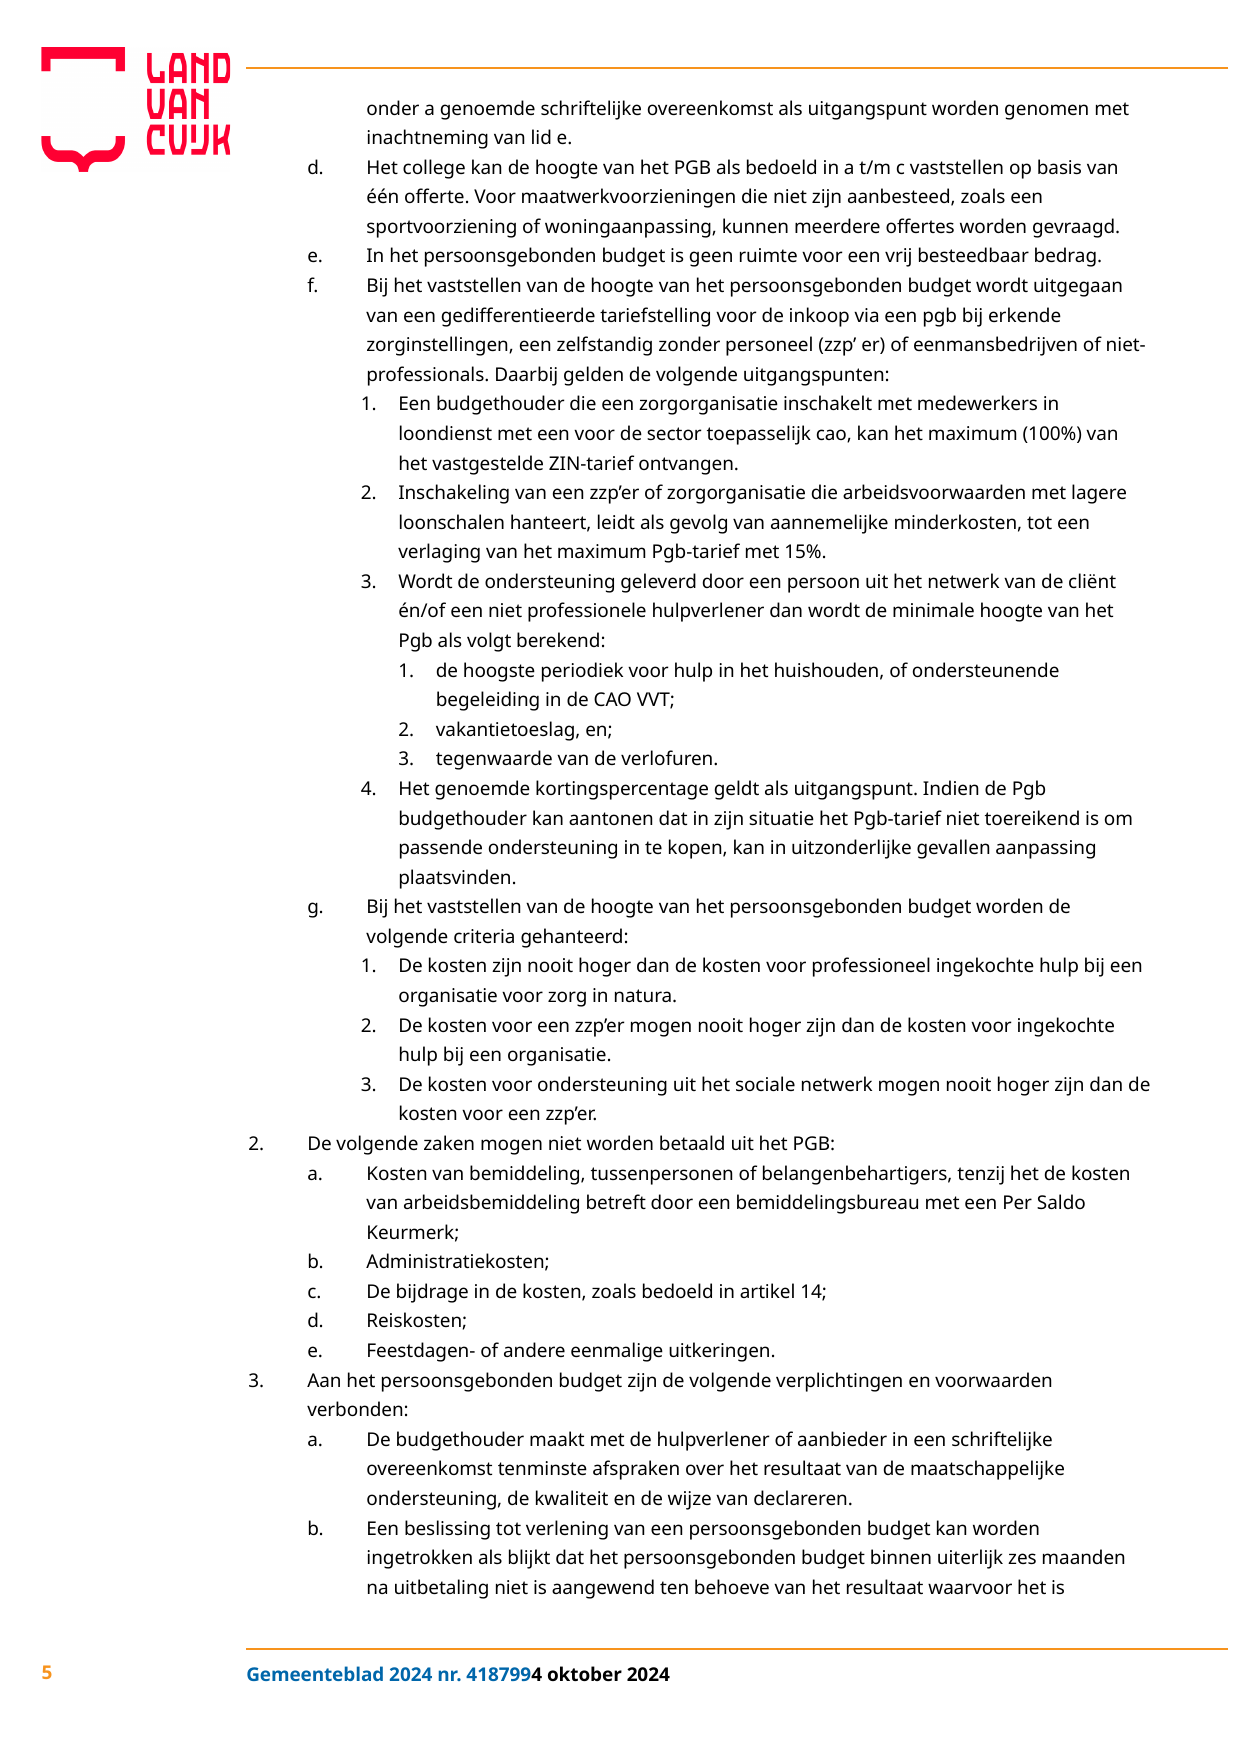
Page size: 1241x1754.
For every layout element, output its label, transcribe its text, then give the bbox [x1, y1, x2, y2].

list De kosten zijn nooit hoger dan de kosten voor professioneel ingekochte hulp bij een organisatie voor zorg in natura. [361, 953, 1152, 1008]
list In het persoonsgebonden budget is geen ruimte voor een vrij besteedbaar bedrag. [307, 243, 1152, 268]
list Een budgethouder die een zorgorganisatie inschakelt met medewerkers in loondienst met een voor de sector toepasselijk cao, kan het maximum (100%) van het vastgestelde ZIN-tarief ontvangen. [361, 391, 1152, 476]
list Aan het persoonsgebonden budget zijn de volgende verplichtingen en voorwaarden verbonden: [248, 1367, 1152, 1422]
list De kosten voor een zzp’er mogen nooit hoger zijn dan de kosten voor ingekochte hulp bij een organisatie. [361, 1012, 1152, 1067]
list Feestdagen- of andere eenmalige uitkeringen. [307, 1337, 1152, 1363]
picture [41, 47, 231, 172]
list De budgethouder maakt met de hulpverlener of aanbieder in een schriftelijke overeenkomst tenminste afspraken over het resultaat van de maatschappelijke ondersteuning, de kwaliteit en de wijze van declareren. [307, 1426, 1152, 1511]
list vakantietoeslag, en; [398, 716, 1152, 742]
list De volgende zaken mogen niet worden betaald uit het PGB: [248, 1130, 1152, 1156]
list Bij het vaststellen van de hoogte van het persoonsgebonden budget worden de volgende criteria gehanteerd: [307, 893, 1152, 949]
list Reiskosten; [307, 1308, 1152, 1333]
list Bij het vaststellen van de hoogte van het persoonsgebonden budget wordt uitgegaan van een gedifferentieerde tariefstelling voor de inkoop via een pgb bij erkende zorginstellingen, een zelfstandig zonder personeel (zzp’ er) of eenmansbedrijven of niet-professionals. Daarbij gelden de volgende uitgangspunten: [307, 272, 1152, 387]
list onder a genoemde schriftelijke overeenkomst als uitgangspunt worden genomen met inachtneming van lid e. [307, 95, 1152, 150]
list Administratiekosten; [307, 1248, 1152, 1274]
list tegenwaarde van de verlofuren. [398, 746, 1152, 771]
list de hoogste periodiek voor hulp in het huishouden, of ondersteunende begeleiding in de CAO VVT; [398, 657, 1152, 712]
list Kosten van bemiddeling, tussenpersonen of belangenbehartigers, tenzij het de kosten van arbeidsbemiddeling betreft door een bemiddelingsbureau met een Per Saldo Keurmerk; [307, 1160, 1152, 1245]
list Een beslissing tot verlening van een persoonsgebonden budget kan worden ingetrokken als blijkt dat het persoonsgebonden budget binnen uiterlijk zes maanden na uitbetaling niet is aangewend ten behoeve van het resultaat waarvoor het is [307, 1515, 1152, 1600]
list De bijdrage in de kosten, zoals bedoeld in artikel 14; [307, 1278, 1152, 1304]
list De kosten voor ondersteuning uit het sociale netwerk mogen nooit hoger zijn dan de kosten voor een zzp’er. [361, 1071, 1152, 1126]
list Het college kan de hoogte van het PGB als bedoeld in a t/m c vaststellen op basis van één offerte. Voor maatwerkvoorzieningen die niet zijn aanbesteed, zoals een sportvoorziening of woningaanpassing, kunnen meerdere offertes worden gevraagd. [307, 154, 1152, 239]
list Inschakeling van een zzp’er of zorgorganisatie die arbeidsvoorwaarden met lagere loonschalen hanteert, leidt als gevolg van aannemelijke minderkosten, tot een verlaging van het maximum Pgb-tarief met 15%. [361, 479, 1152, 564]
list Wordt de ondersteuning geleverd door een persoon uit het netwerk van de cliënt én/of een niet professionele hulpverlener dan wordt de minimale hoogte van het Pgb als volgt berekend: [361, 568, 1152, 653]
list Het genoemde kortingspercentage geldt als uitgangspunt. Indien de Pgb budgethouder kan aantonen dat in zijn situatie het Pgb-tarief niet toereikend is om passende ondersteuning in te kopen, kan in uitzonderlijke gevallen aanpassing plaatsvinden. [361, 775, 1152, 890]
